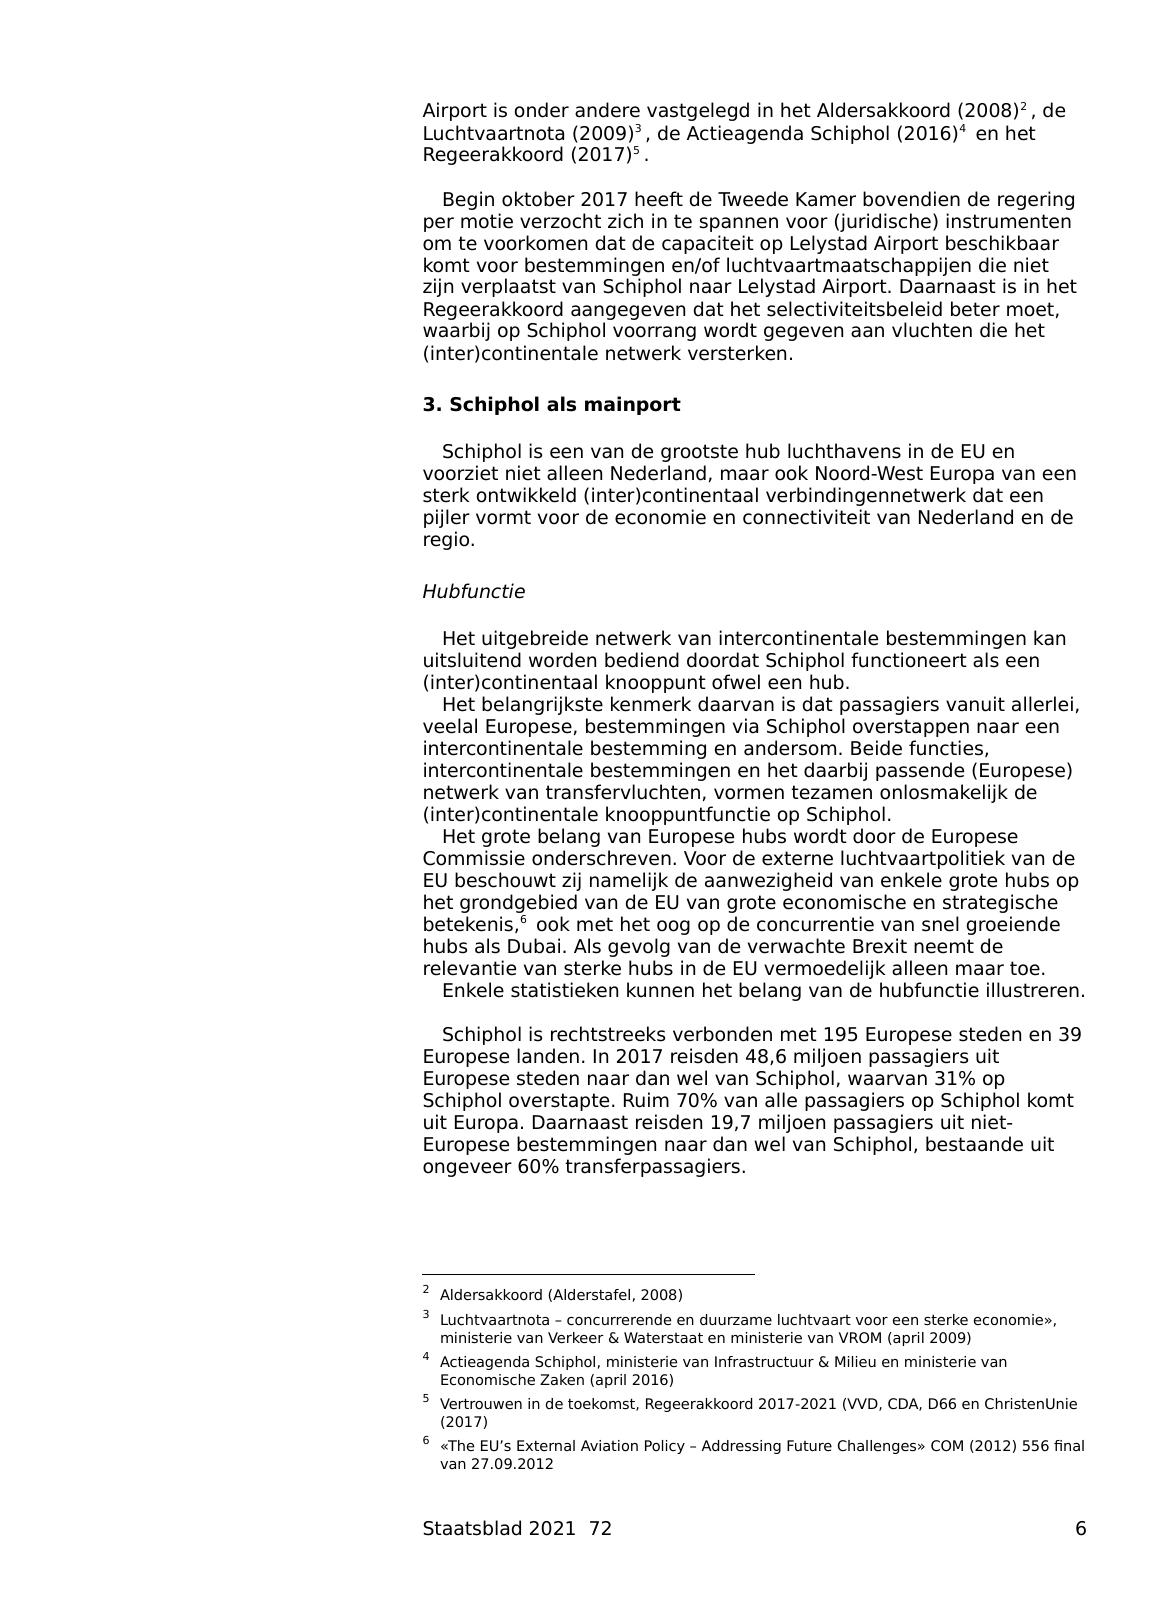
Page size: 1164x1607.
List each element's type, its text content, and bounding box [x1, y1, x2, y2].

subtitle 3. Schiphol als mainport [422, 394, 1087, 416]
text Luchtvaartnota – concurrerende en duurzame luchtvaart voor een sterke economie», ministerie van Verkeer & Waterstaat en ministerie van VROM (april 2009) [422, 1308, 1087, 1347]
text Begin oktober 2017 heeft de Tweede Kamer bovendien de regering per motie verzocht zich in te spannen voor (juridische) instrumenten om te voorkomen dat de capaciteit op Lelystad Airport beschikbaar komt voor bestemmingen en/of luchtvaartmaatschappijen die niet zijn verplaatst van Schiphol naar Lelystad Airport. Daarnaast is in het Regeerakkoord aangegeven dat het selectiviteitsbeleid beter moet, waarbij op Schiphol voorrang wordt gegeven aan vluchten die het (inter)continentale netwerk versterken. [422, 188, 1087, 364]
text Actieagenda Schiphol, ministerie van Infrastructuur & Milieu en ministerie van Economische Zaken (april 2016) [422, 1350, 1087, 1389]
subtitle Hubfunctie [422, 581, 1087, 603]
text «The EU’s External Aviation Policy – Addressing Future Challenges» COM (2012) 556 final van 27.09.2012 [422, 1434, 1087, 1473]
text Airport is onder andere vastgelegd in het Aldersakkoord (2008), de Luchtvaartnota (2009), de Actieagenda Schiphol (2016) en het Regeerakkoord (2017). [422, 100, 1087, 166]
text Schiphol is rechtstreeks verbonden met 195 Europese steden en 39 Europese landen. In 2017 reisden 48,6 miljoen passagiers uit Europese steden naar dan wel van Schiphol, waarvan 31% op Schiphol overstapte. Ruim 70% van alle passagiers op Schiphol komt uit Europa. Daarnaast reisden 19,7 miljoen passagiers uit niet-Europese bestemmingen naar dan wel van Schiphol, bestaande uit ongeveer 60% transferpassagiers. [422, 1024, 1087, 1178]
text Het uitgebreide netwerk van intercontinentale bestemmingen kan uitsluitend worden bediend doordat Schiphol functioneert als een (inter)continentaal knooppunt ofwel een hub. [422, 628, 1087, 694]
text Het belangrijkste kenmerk daarvan is dat passagiers vanuit allerlei, veelal Europese, bestemmingen via Schiphol overstappen naar een intercontinentale bestemming en andersom. Beide functies, intercontinentale bestemmingen en het daarbij passende (Europese) netwerk van transfervluchten, vormen tezamen onlosmakelijk de (inter)continentale knooppuntfunctie op Schiphol. [422, 694, 1087, 826]
text Het grote belang van Europese hubs wordt door de Europese Commissie onderschreven. Voor de externe luchtvaartpolitiek van de EU beschouwt zij namelijk de aanwezigheid van enkele grote hubs op het grondgebied van de EU van grote economische en strategische betekenis, ook met het oog op de concurrentie van snel groeiende hubs als Dubai. Als gevolg van de verwachte Brexit neemt de relevantie van sterke hubs in de EU vermoedelijk alleen maar toe. [422, 826, 1087, 980]
text Aldersakkoord (Alderstafel, 2008) [422, 1283, 1087, 1305]
text Vertrouwen in de toekomst, Regeerakkoord 2017-2021 (VVD, CDA, D66 en ChristenUnie (2017) [422, 1392, 1087, 1431]
text Schiphol is een van de grootste hub luchthavens in de EU en voorziet niet alleen Nederland, maar ook Noord-West Europa van een sterk ontwikkeld (inter)continentaal verbindingennetwerk dat een pijler vormt voor de economie en connectiviteit van Nederland en de regio. [422, 441, 1087, 551]
text Enkele statistieken kunnen het belang van de hubfunctie illustreren. [422, 980, 1087, 1002]
